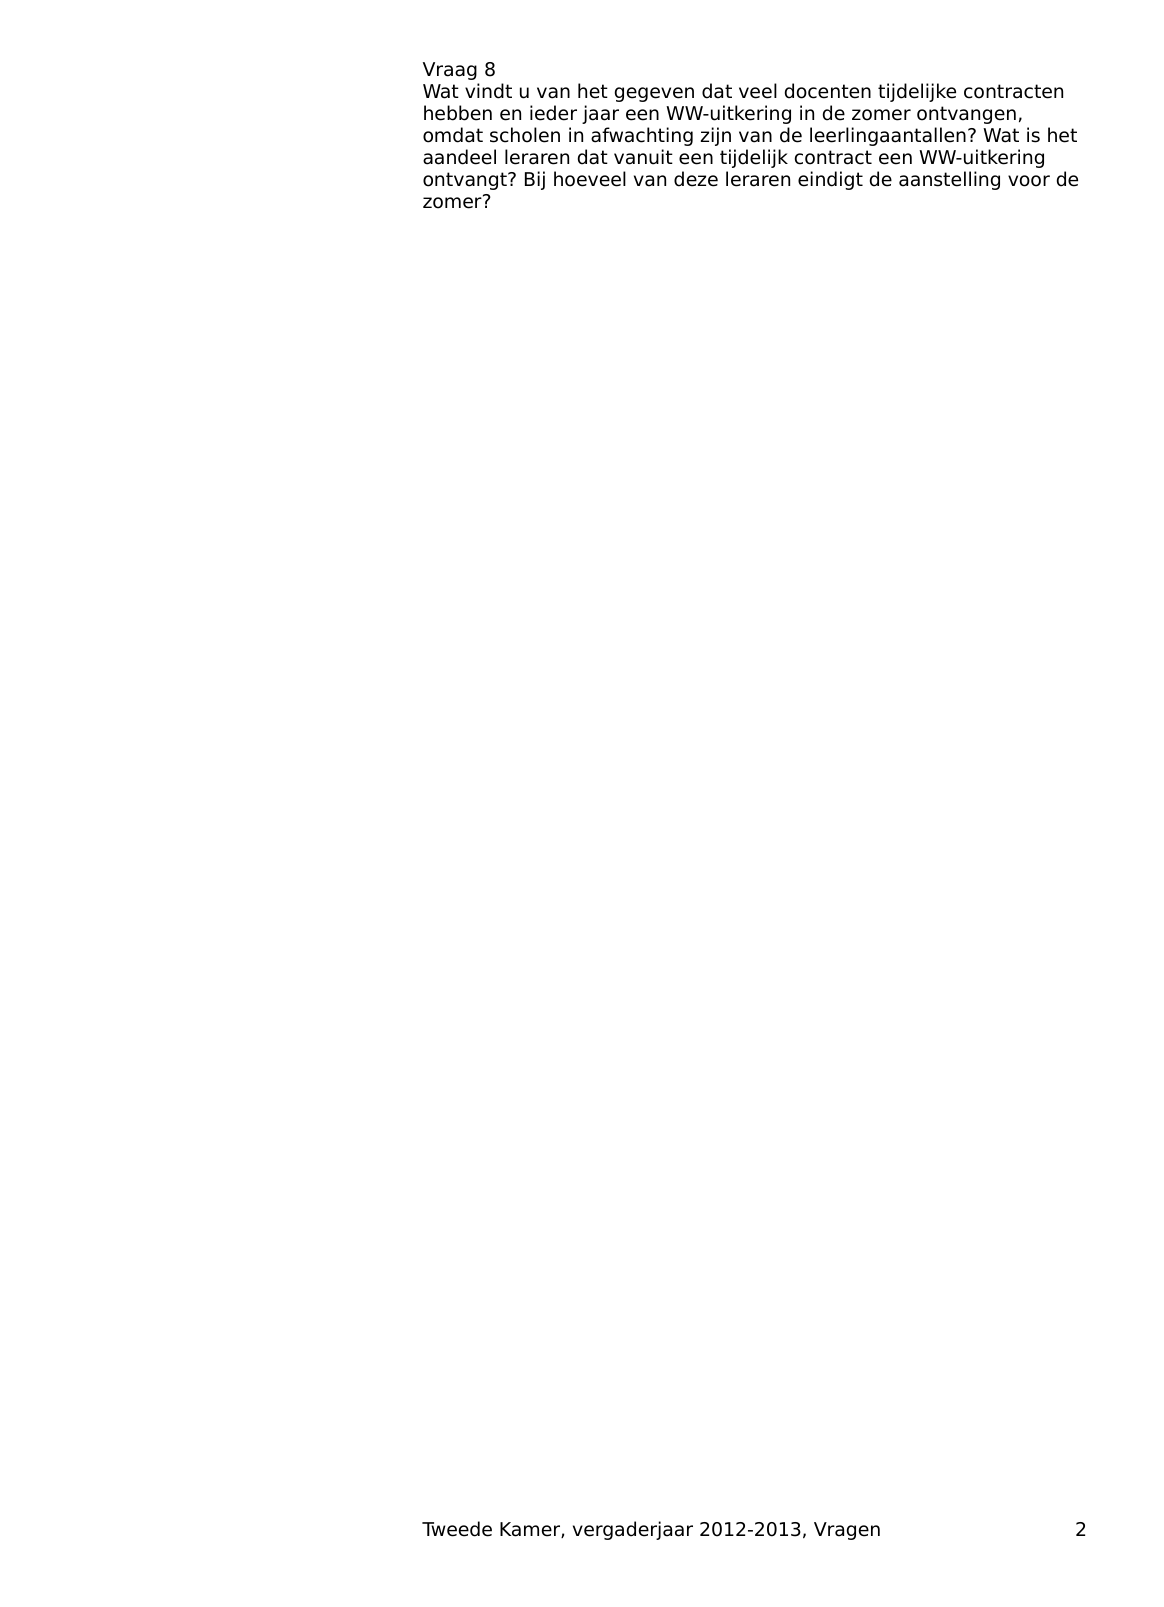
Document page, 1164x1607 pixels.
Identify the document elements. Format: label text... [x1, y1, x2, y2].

text Vraag 8 [422, 59, 1087, 81]
text Wat vindt u van het gegeven dat veel docenten tijdelijke contracten hebben en ieder jaar een WW-uitkering in de zomer ontvangen, omdat scholen in afwachting zijn van de leerlingaantallen? Wat is het aandeel leraren dat vanuit een tijdelijk contract een WW-uitkering ontvangt? Bij hoeveel van deze leraren eindigt de aanstelling voor de zomer? [422, 81, 1087, 213]
